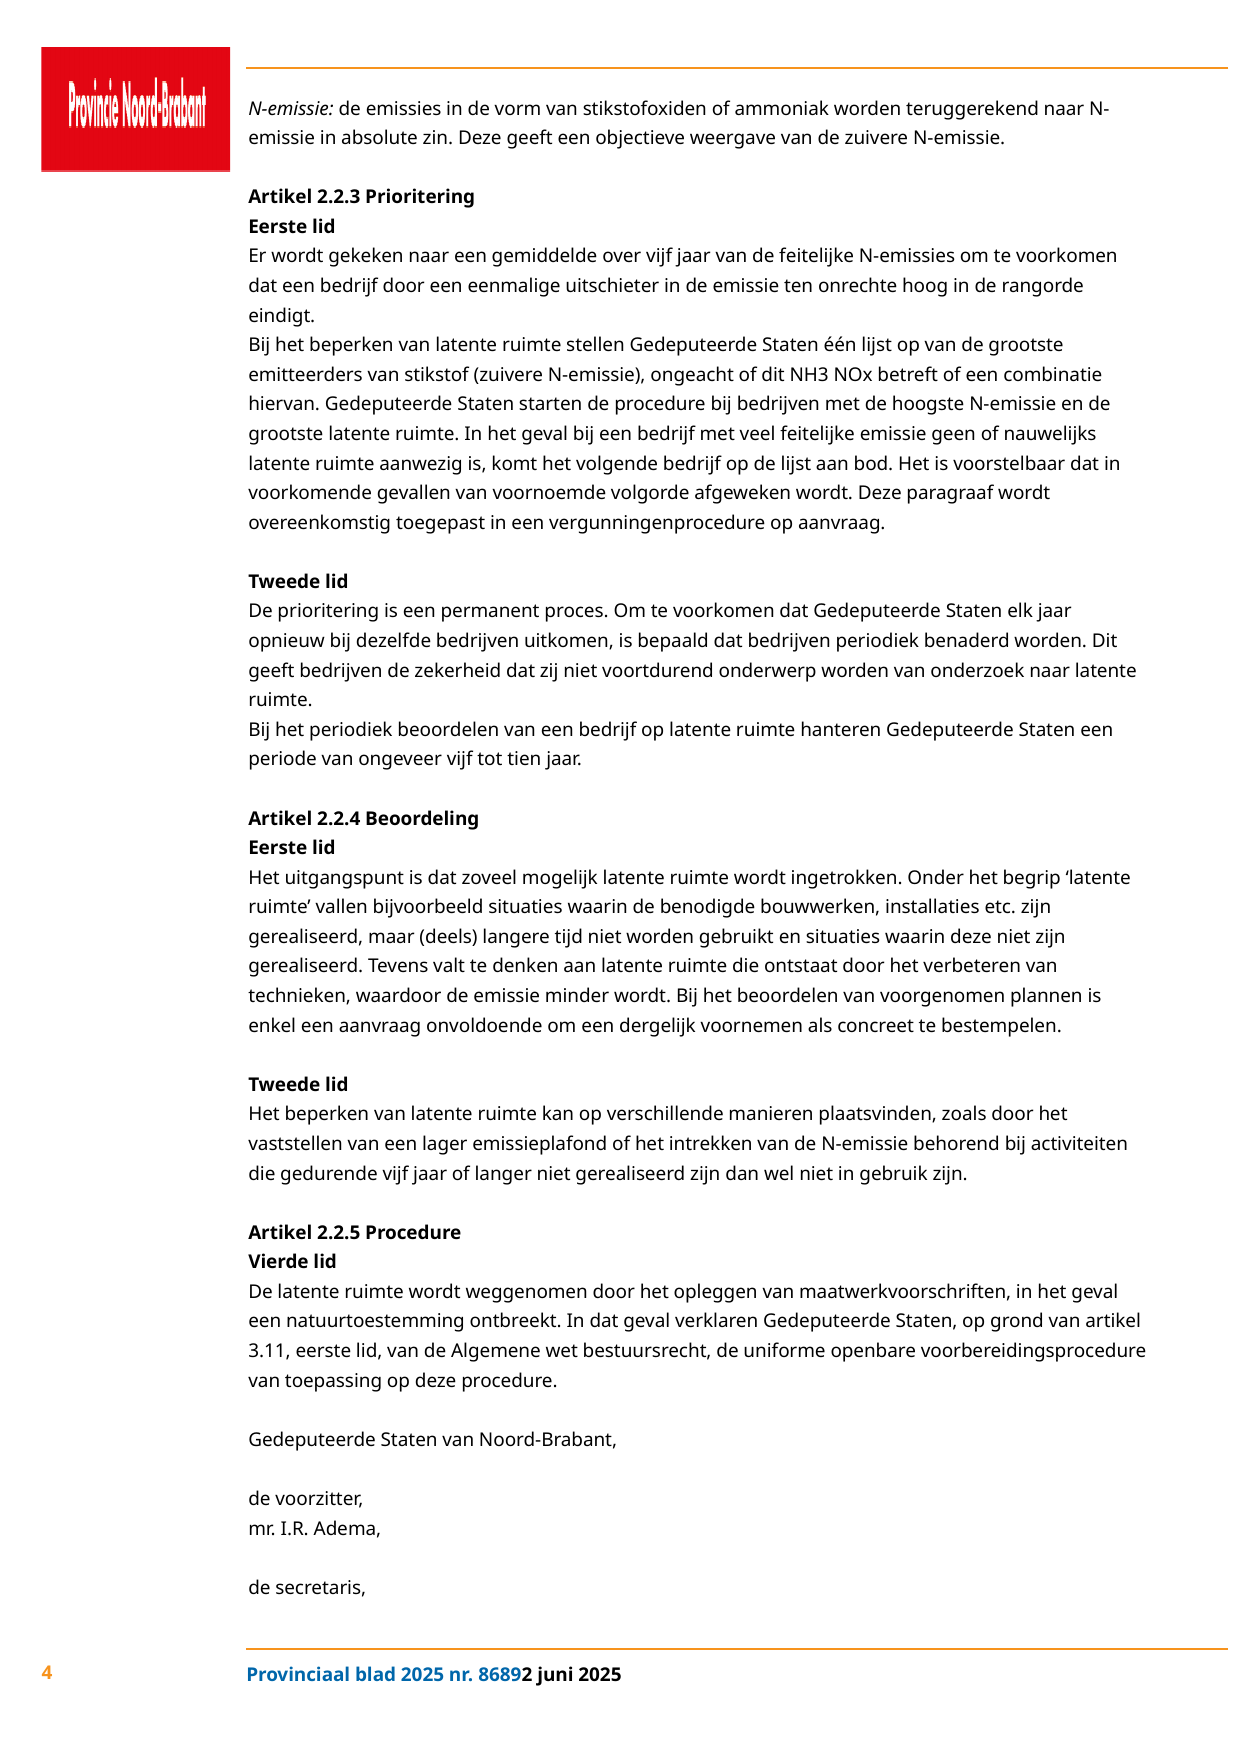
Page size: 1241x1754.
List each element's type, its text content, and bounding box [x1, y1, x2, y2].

text Artikel 2.2.5 Procedure [248, 1219, 1152, 1245]
picture [41, 47, 231, 172]
text Artikel 2.2.4 Beoordeling [248, 805, 1152, 831]
text mr. I.R. Adema, [248, 1515, 1152, 1541]
text Eerste lid [248, 213, 1152, 239]
text Het beperken van latente ruimte kan op verschillende manieren plaatsvinden, zoals door het vaststellen van een lager emissieplafond of het intrekken van de N-emissie behorend bij activiteiten die gedurende vijf jaar of langer niet gerealiseerd zijn dan wel niet in gebruik zijn. [248, 1101, 1152, 1186]
text De latente ruimte wordt weggenomen door het opleggen van maatwerkvoorschriften, in het geval een natuurtoestemming ontbreekt. In dat geval verklaren Gedeputeerde Staten, op grond van artikel 3.11, eerste lid, van de Algemene wet bestuursrecht, de uniforme openbare voorbereidingsprocedure van toepassing op deze procedure. [248, 1278, 1152, 1393]
text de voorzitter, [248, 1485, 1152, 1511]
text Bij het periodiek beoordelen van een bedrijf op latente ruimte hanteren Gedeputeerde Staten een periode van ongeveer vijf tot tien jaar. [248, 716, 1152, 771]
text Tweede lid [248, 568, 1152, 594]
text Vierde lid [248, 1248, 1152, 1274]
text Bij het beperken van latente ruimte stellen Gedeputeerde Staten één lijst op van de grootste emitteerders van stikstof (zuivere N-emissie), ongeacht of dit NH3 NOx betreft of een combinatie hiervan. Gedeputeerde Staten starten de procedure bij bedrijven met de hoogste N-emissie en de grootste latente ruimte. In het geval bij een bedrijf met veel feitelijke emissie geen of nauwelijks latente ruimte aanwezig is, komt het volgende bedrijf op de lijst aan bod. Het is voorstelbaar dat in voorkomende gevallen van voornoemde volgorde afgeweken wordt. Deze paragraaf wordt overeenkomstig toegepast in een vergunningenprocedure op aanvraag. [248, 331, 1152, 535]
text Eerste lid [248, 834, 1152, 860]
text Tweede lid [248, 1071, 1152, 1097]
text N-emissie: de emissies in de vorm van stikstofoxiden of ammoniak worden teruggerekend naar N-emissie in absolute zin. Deze geeft een objectieve weergave van de zuivere N-emissie. [248, 95, 1152, 150]
text De prioritering is een permanent proces. Om te voorkomen dat Gedeputeerde Staten elk jaar opnieuw bij dezelfde bedrijven uitkomen, is bepaald dat bedrijven periodiek benaderd worden. Dit geeft bedrijven de zekerheid dat zij niet voortdurend onderwerp worden van onderzoek naar latente ruimte. [248, 598, 1152, 712]
text Het uitgangspunt is dat zoveel mogelijk latente ruimte wordt ingetrokken. Onder het begrip ‘latente ruimte’ vallen bijvoorbeeld situaties waarin de benodigde bouwwerken, installaties etc. zijn gerealiseerd, maar (deels) langere tijd niet worden gebruikt en situaties waarin deze niet zijn gerealiseerd. Tevens valt te denken aan latente ruimte die ontstaat door het verbeteren van technieken, waardoor de emissie minder wordt. Bij het beoordelen van voorgenomen plannen is enkel een aanvraag onvoldoende om een dergelijk voornemen als concreet te bestempelen. [248, 864, 1152, 1038]
text Er wordt gekeken naar een gemiddelde over vijf jaar van de feitelijke N-emissies om te voorkomen dat een bedrijf door een eenmalige uitschieter in de emissie ten onrechte hoog in de rangorde eindigt. [248, 243, 1152, 328]
text Gedeputeerde Staten van Noord-Brabant, [248, 1426, 1152, 1452]
text Artikel 2.2.3 Prioritering [248, 183, 1152, 209]
text de secretaris, [248, 1574, 1152, 1600]
